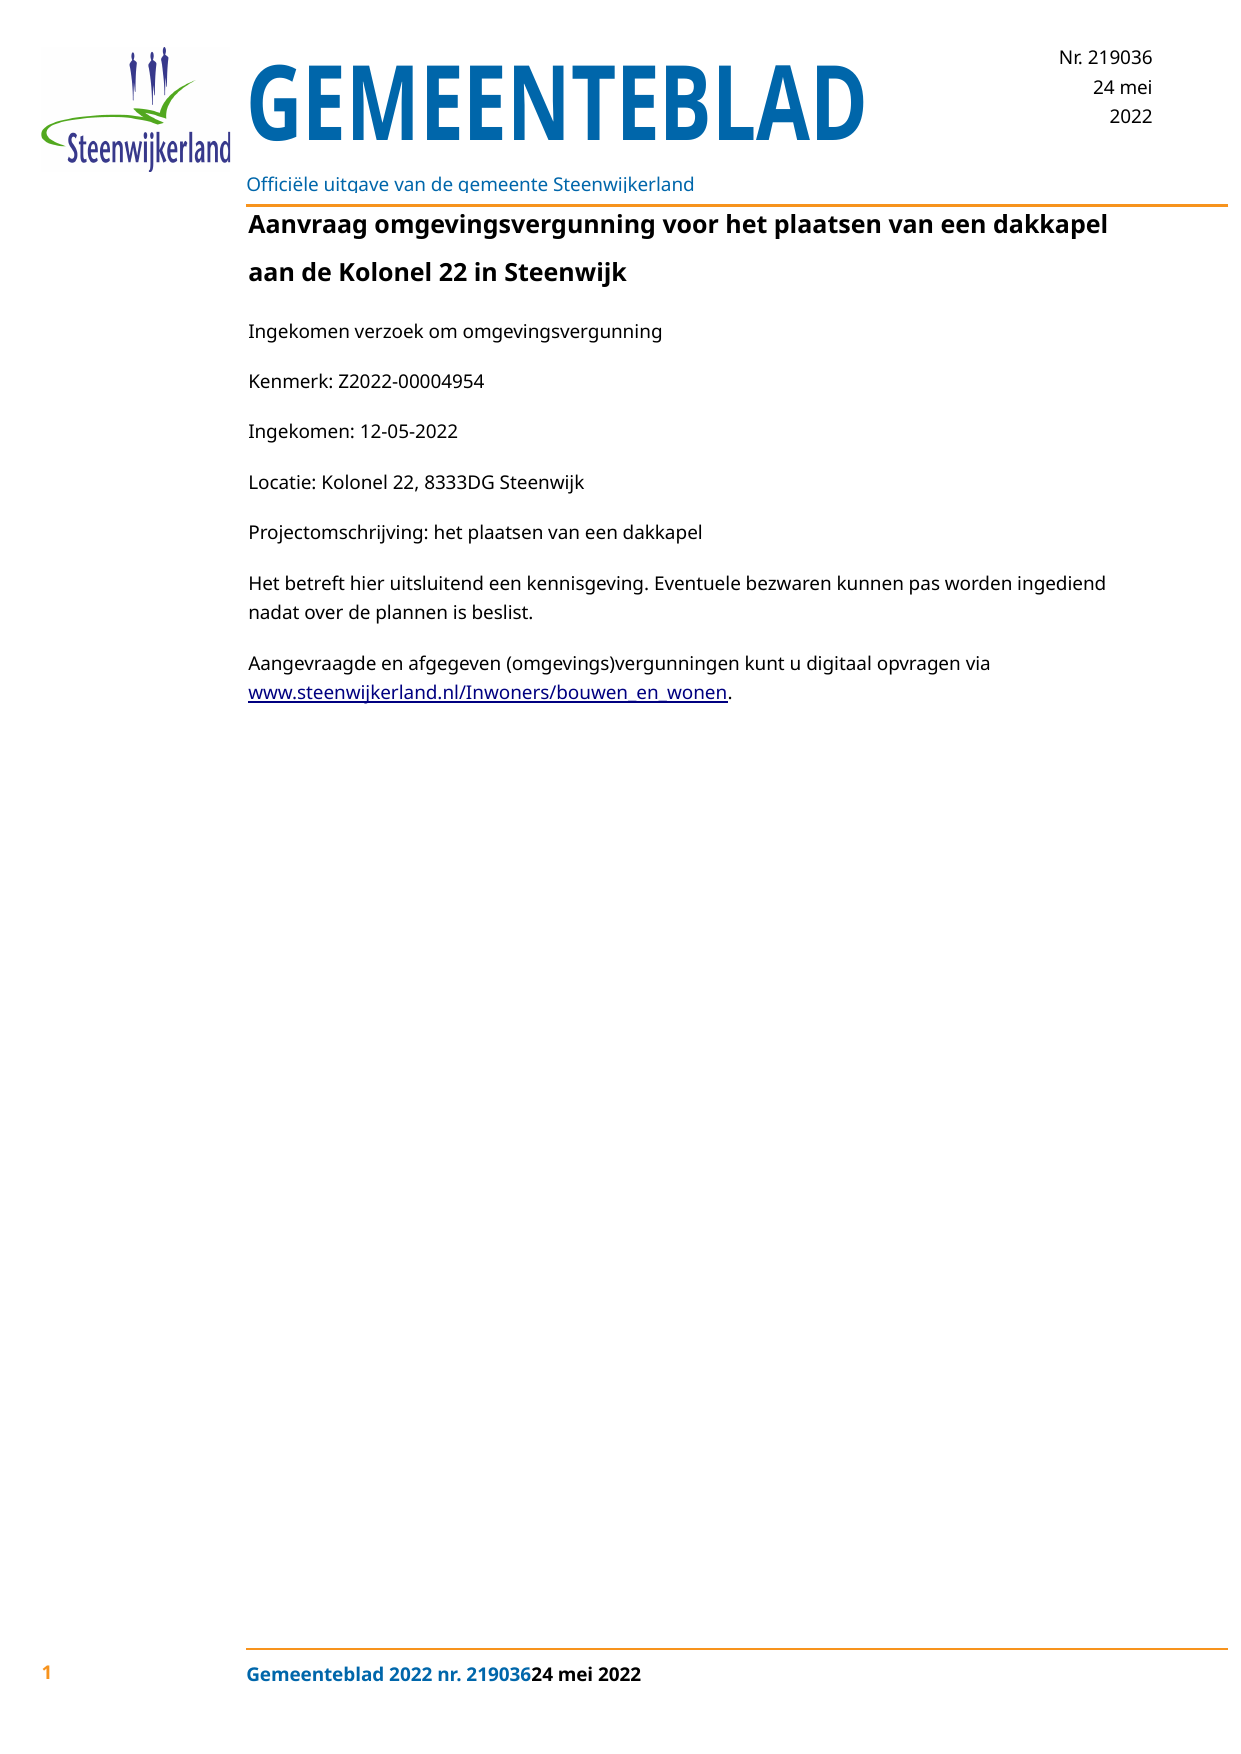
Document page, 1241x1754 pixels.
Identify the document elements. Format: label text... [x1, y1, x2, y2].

text Projectomschrijving: het plaatsen van een dakkapel [248, 519, 1152, 545]
picture [41, 47, 231, 172]
text Ingekomen: 12-05-2022 [248, 419, 1152, 444]
text Ingekomen verzoek om omgevingsvergunning [248, 318, 1152, 344]
text Aanvraag omgevingsvergunning voor het plaatsen van een dakkapel aan de Kolonel 22 in Steenwijk [248, 207, 1152, 288]
text Locatie: Kolonel 22, 8333DG Steenwijk [248, 469, 1152, 495]
text Het betreft hier uitsluitend een kennisgeving. Eventuele bezwaren kunnen pas worden ingediend nadat over de plannen is beslist. [248, 570, 1152, 625]
text Aangevraagde en afgegeven (omgevings)vergunningen kunt u digitaal opvragen via www.steenwijkerland.nl/Inwoners/bouwen_en_wonen. [248, 650, 1152, 705]
text Kenmerk: Z2022-00004954 [248, 368, 1152, 394]
